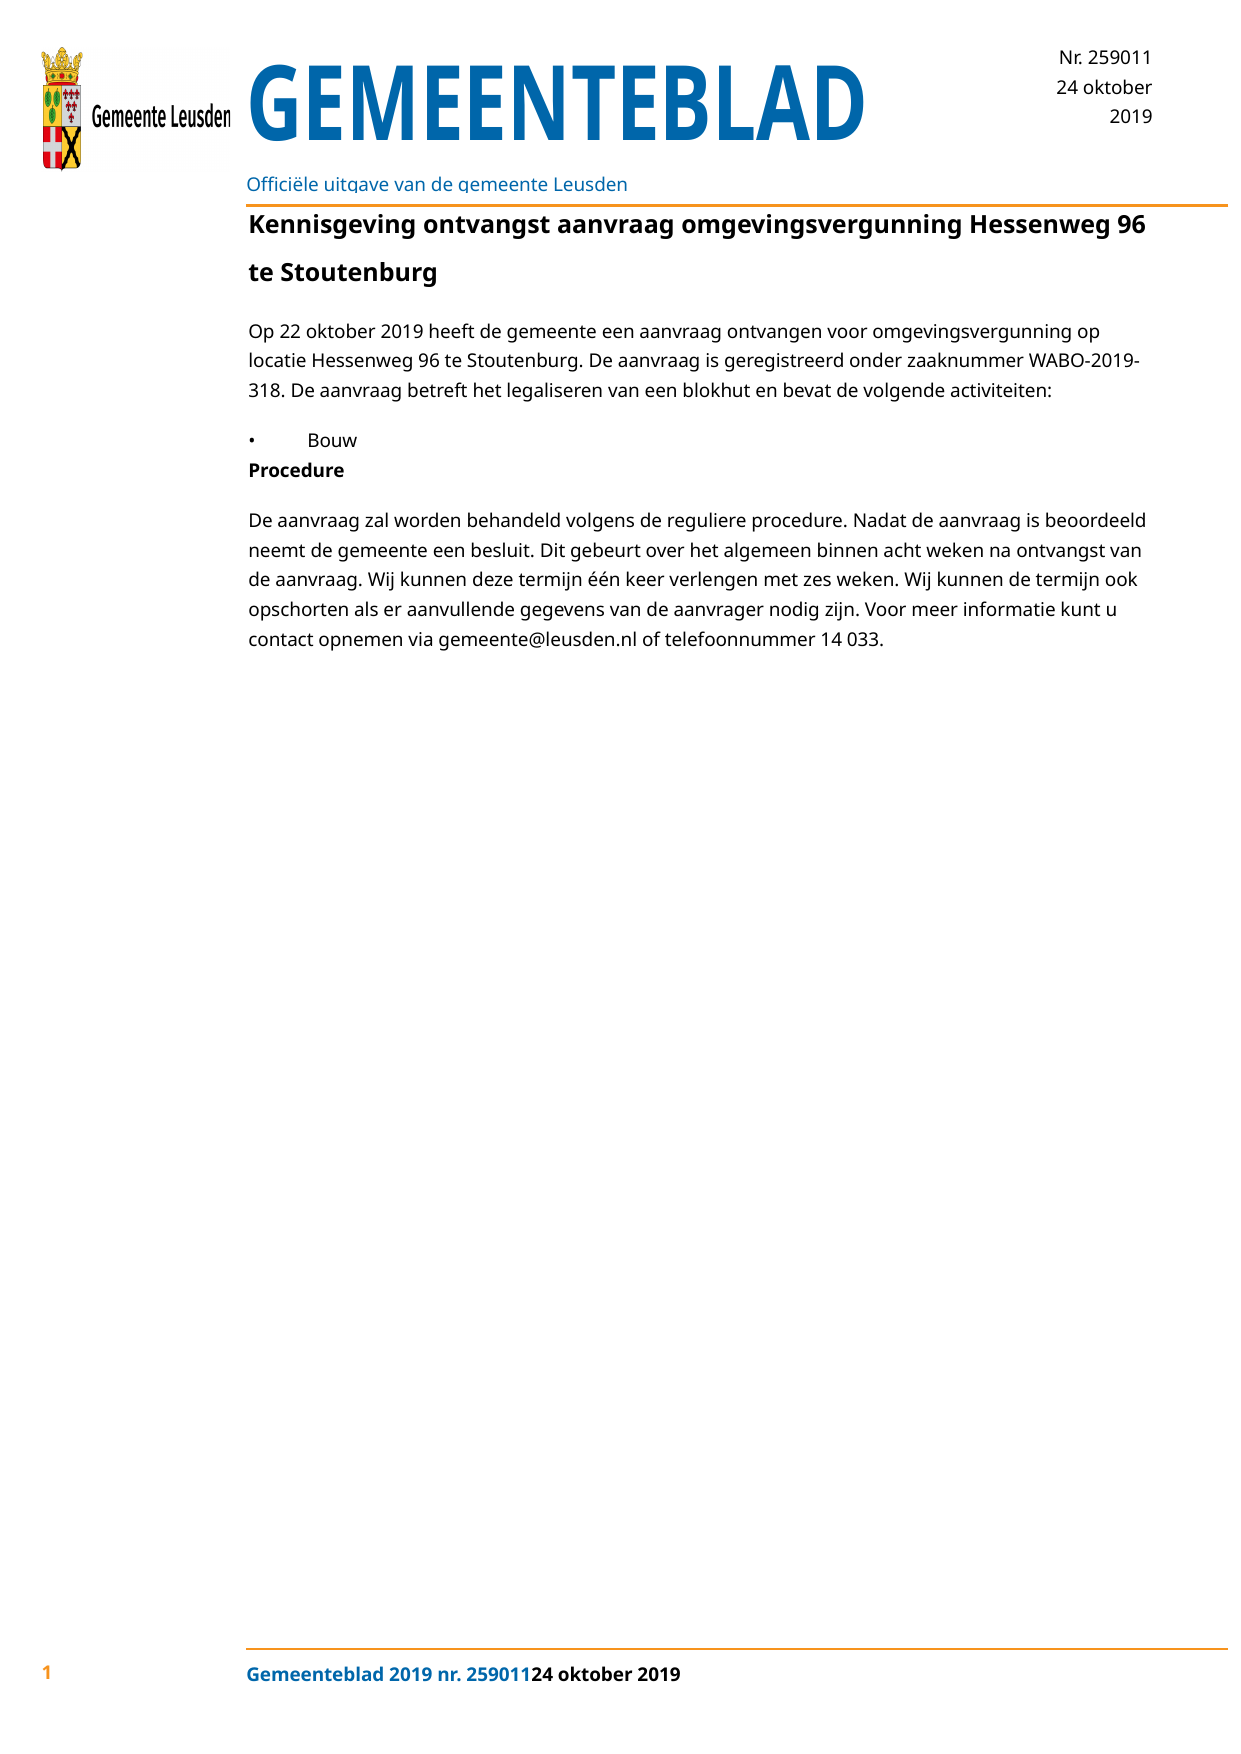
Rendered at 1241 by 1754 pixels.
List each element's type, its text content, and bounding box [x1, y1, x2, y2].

text Op 22 oktober 2019 heeft de gemeente een aanvraag ontvangen voor omgevingsvergunning op locatie Hessenweg 96 te Stoutenburg. De aanvraag is geregistreerd onder zaaknummer WABO-2019-318. De aanvraag betreft het legaliseren van een blokhut en bevat de volgende activiteiten: [248, 318, 1152, 403]
text Kennisgeving ontvangst aanvraag omgevingsvergunning Hessenweg 96 te Stoutenburg [248, 207, 1152, 288]
text Procedure [248, 457, 1152, 483]
text De aanvraag zal worden behandeld volgens de reguliere procedure. Nadat de aanvraag is beoordeeld neemt de gemeente een besluit. Dit gebeurt over het algemeen binnen acht weken na ontvangst van de aanvraag. Wij kunnen deze termijn één keer verlengen met zes weken. Wij kunnen de termijn ook opschorten als er aanvullende gegevens van de aanvrager nodig zijn. Voor meer informatie kunt u contact opnemen via gemeente@leusden.nl of telefoonnummer 14 033. [248, 507, 1152, 652]
picture [41, 47, 231, 172]
list Bouw [248, 427, 1152, 453]
